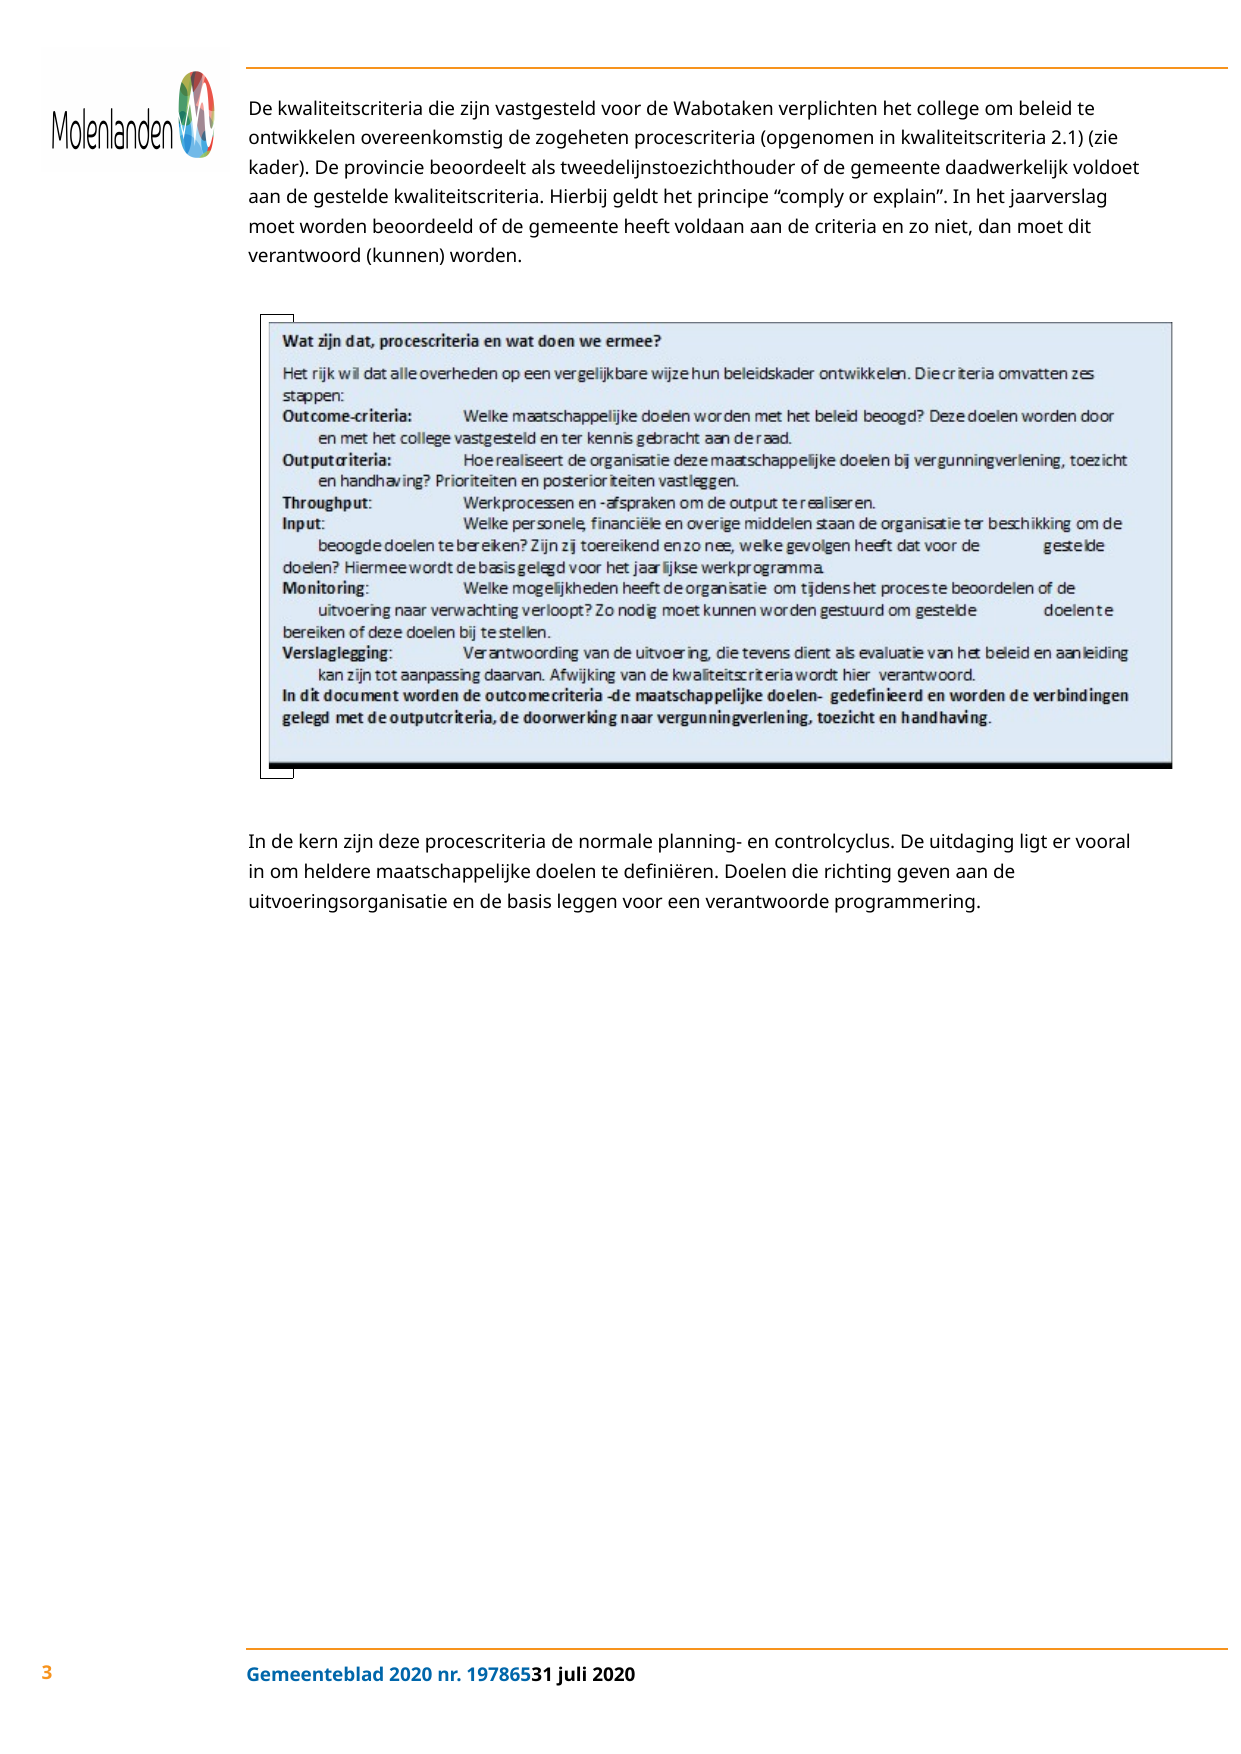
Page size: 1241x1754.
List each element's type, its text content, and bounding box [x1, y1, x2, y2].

picture [41, 47, 231, 172]
text De kwaliteitscriteria die zijn vastgesteld voor de Wabotaken verplichten het college om beleid te ontwikkelen overeenkomstig de zogeheten procescriteria (opgenomen in kwaliteitscriteria 2.1) (zie kader). De provincie beoordeelt als tweedelijnstoezichthouder of de gemeente daadwerkelijk voldoet aan de gestelde kwaliteitscriteria. Hierbij geldt het principe “comply or explain”. In het jaarverslag moet worden beoordeeld of de gemeente heeft voldaan aan de criteria en zo niet, dan moet dit verantwoord (kunnen) worden. [248, 95, 1152, 268]
text In de kern zijn deze procescriteria de normale planning- en controlcyclus. De uitdaging ligt er vooral in om heldere maatschappelijke doelen te definiëren. Doelen die richting geven aan de uitvoeringsorganisatie en de basis leggen voor een verantwoorde programmering. [248, 829, 1152, 914]
picture [268, 322, 1173, 769]
